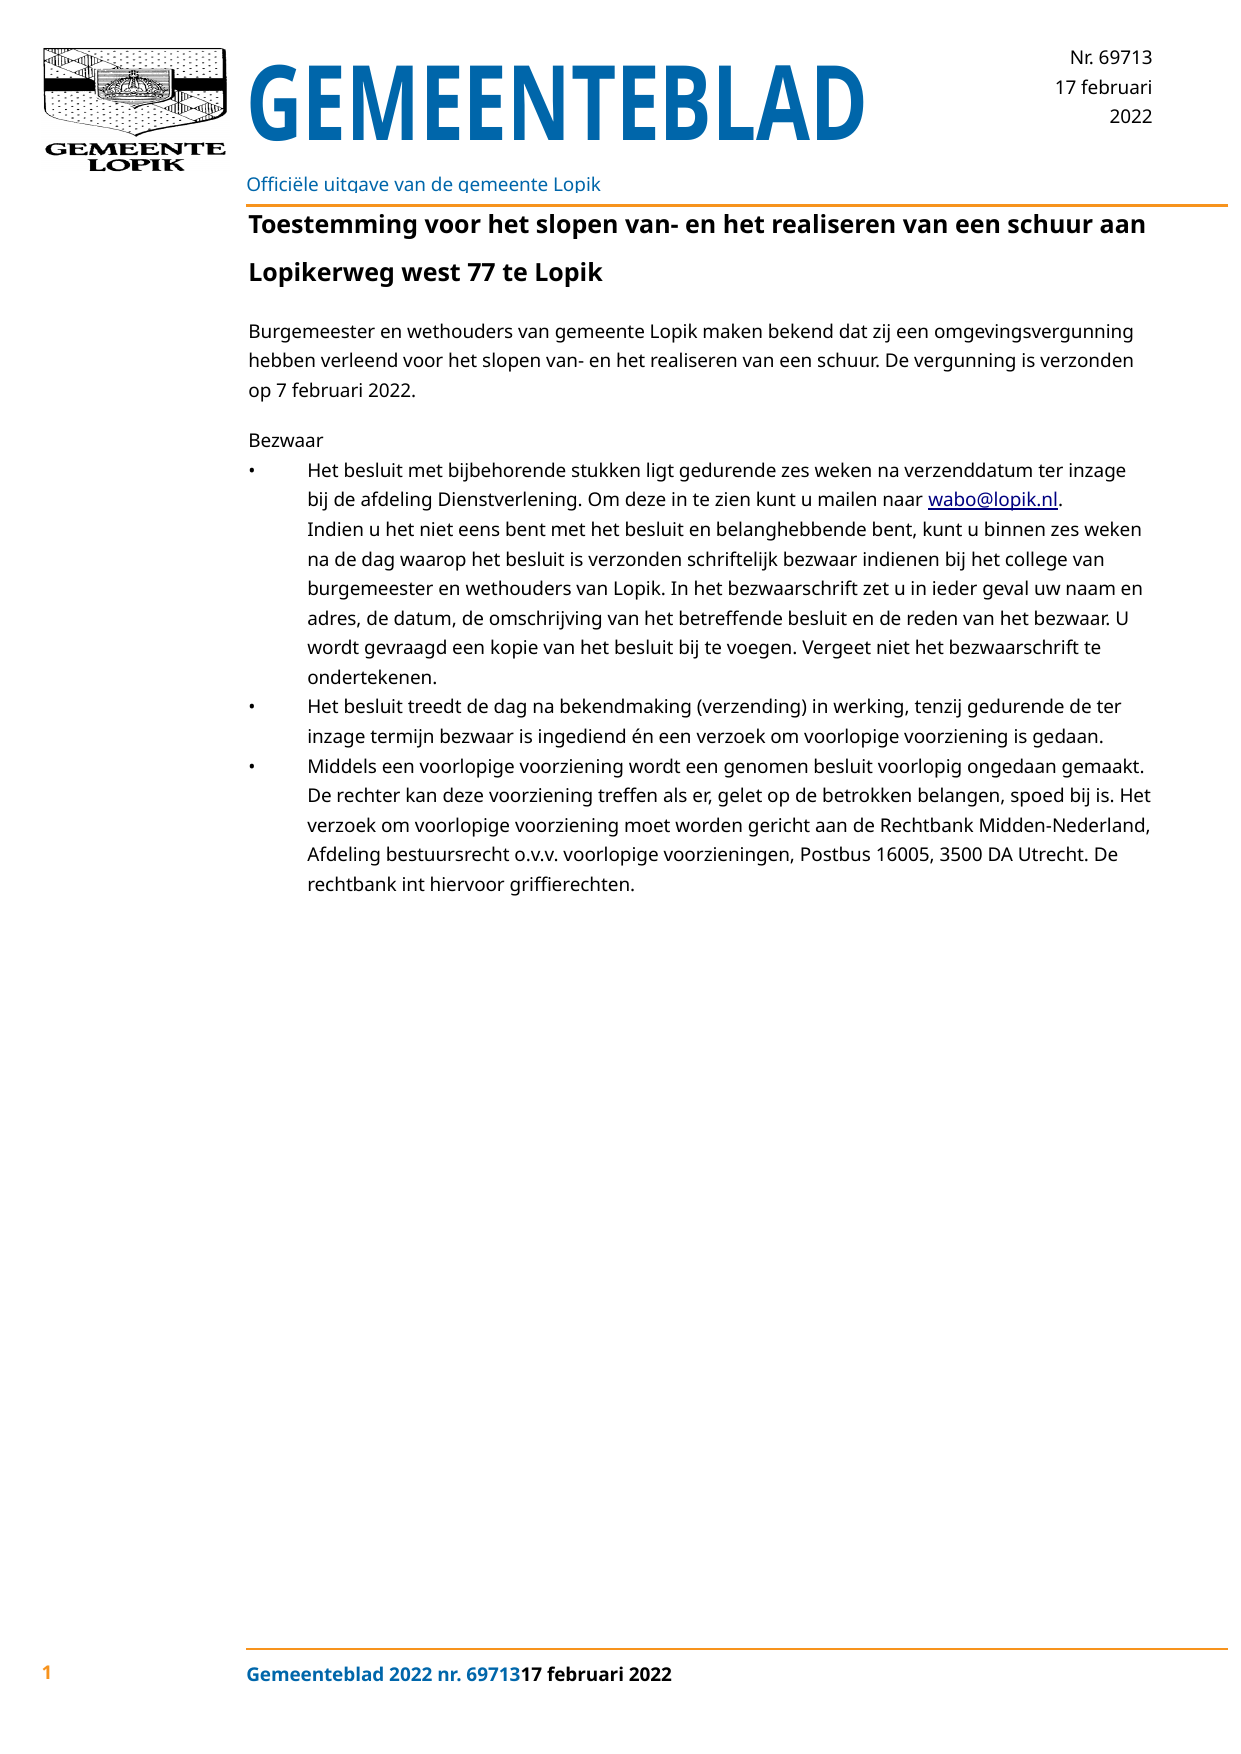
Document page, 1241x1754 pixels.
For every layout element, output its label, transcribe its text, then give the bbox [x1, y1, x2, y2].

list Het besluit treedt de dag na bekendmaking (verzending) in werking, tenzij gedurende de ter inzage termijn bezwaar is ingediend én een verzoek om voorlopige voorziening is gedaan. [248, 694, 1152, 749]
list Middels een voorlopige voorziening wordt een genomen besluit voorlopig ongedaan gemaakt. De rechter kan deze voorziening treffen als er, gelet op de betrokken belangen, spoed bij is. Het verzoek om voorlopige voorziening moet worden gericht aan de Rechtbank Midden-Nederland, Afdeling bestuursrecht o.v.v. voorlopige voorzieningen, Postbus 16005, 3500 DA Utrecht. De rechtbank int hiervoor griffierechten. [248, 753, 1152, 897]
text Bezwaar [248, 427, 1152, 453]
picture [41, 47, 231, 172]
list Indien u het niet eens bent met het besluit en belanghebbende bent, kunt u binnen zes weken na de dag waarop het besluit is verzonden schriftelijk bezwaar indienen bij het college van burgemeester en wethouders van Lopik. In het bezwaarschrift zet u in ieder geval uw naam en adres, de datum, de omschrijving van het betreffende besluit en de reden van het bezwaar. U wordt gevraagd een kopie van het besluit bij te voegen. Vergeet niet het bezwaarschrift te ondertekenen. [248, 516, 1152, 690]
list Het besluit met bijbehorende stukken ligt gedurende zes weken na verzenddatum ter inzage bij de afdeling Dienstverlening. Om deze in te zien kunt u mailen naar wabo@lopik.nl. [248, 457, 1152, 512]
text Burgemeester en wethouders van gemeente Lopik maken bekend dat zij een omgevingsvergunning hebben verleend voor het slopen van- en het realiseren van een schuur. De vergunning is verzonden op 7 februari 2022. [248, 318, 1152, 403]
text Toestemming voor het slopen van- en het realiseren van een schuur aan Lopikerweg west 77 te Lopik [248, 207, 1152, 288]
